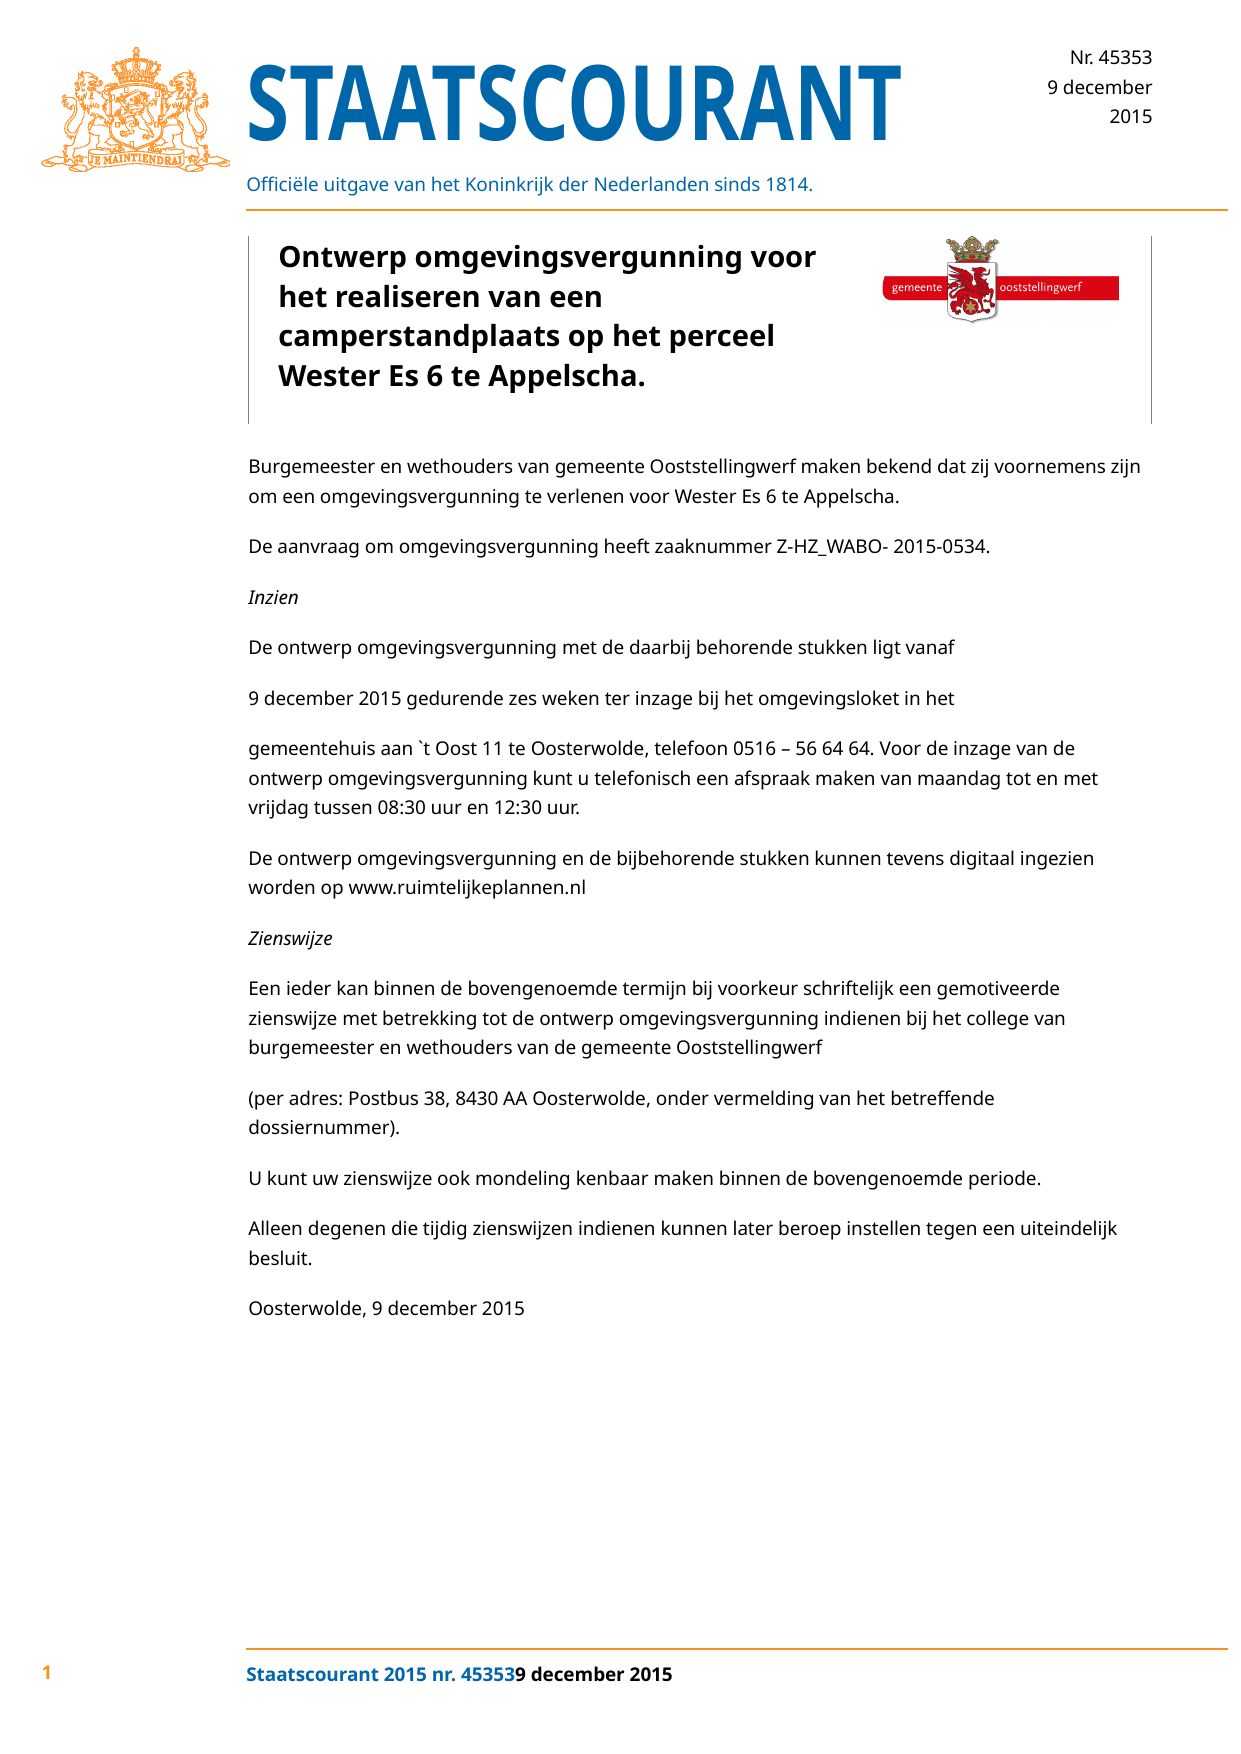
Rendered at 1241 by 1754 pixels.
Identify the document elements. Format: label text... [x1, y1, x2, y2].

text Alleen degenen die tijdig zienswijzen indienen kunnen later beroep instellen tegen een uiteindelijk besluit. [248, 1215, 1152, 1271]
text Burgemeester en wethouders van gemeente Ooststellingwerf maken bekend dat zij voornemens zijn om een omgevingsvergunning te verlenen voor Wester Es 6 te Appelscha. [248, 454, 1152, 509]
picture [41, 47, 231, 172]
text gemeentehuis aan `t Oost 11 te Oosterwolde, telefoon 0516 – 56 64 64. Voor de inzage van de ontwerp omgevingsvergunning kunt u telefonisch een afspraak maken van maandag tot en met vrijdag tussen 08:30 uur en 12:30 uur. [248, 735, 1152, 820]
text Zienswijze [248, 925, 1152, 951]
text Een ieder kan binnen de bovengenoemde termijn bij voorkeur schriftelijk een gemotiveerde zienswijze met betrekking tot de ontwerp omgevingsvergunning indienen bij het college van burgemeester en wethouders van de gemeente Ooststellingwerf [248, 975, 1152, 1060]
text De aanvraag om omgevingsvergunning heeft zaaknummer Z-HZ_WABO- 2015-0534. [248, 534, 1152, 559]
text De ontwerp omgevingsvergunning en de bijbehorende stukken kunnen tevens digitaal ingezien worden op www.ruimtelijkeplannen.nl [248, 845, 1152, 900]
text U kunt uw zienswijze ook mondeling kenbaar maken binnen de bovengenoemde periode. [248, 1165, 1152, 1191]
text Inzien [248, 584, 1152, 610]
picture [882, 236, 1119, 327]
text De ontwerp omgevingsvergunning met de daarbij behorende stukken ligt vanaf [248, 634, 1152, 660]
text Oosterwolde, 9 december 2015 [248, 1295, 1152, 1321]
table_header [850, 236, 1151, 424]
text 9 december 2015 gedurende zes weken ter inzage bij het omgevingsloket in het [248, 685, 1152, 711]
table_header Ontwerp omgevingsvergunning voor het realiseren van een camperstandplaats op het perceel Wester Es 6 te Appelscha. [249, 236, 850, 424]
text (per adres: Postbus 38, 8430 AA Oosterwolde, onder vermelding van het betreffende dossiernummer). [248, 1085, 1152, 1140]
